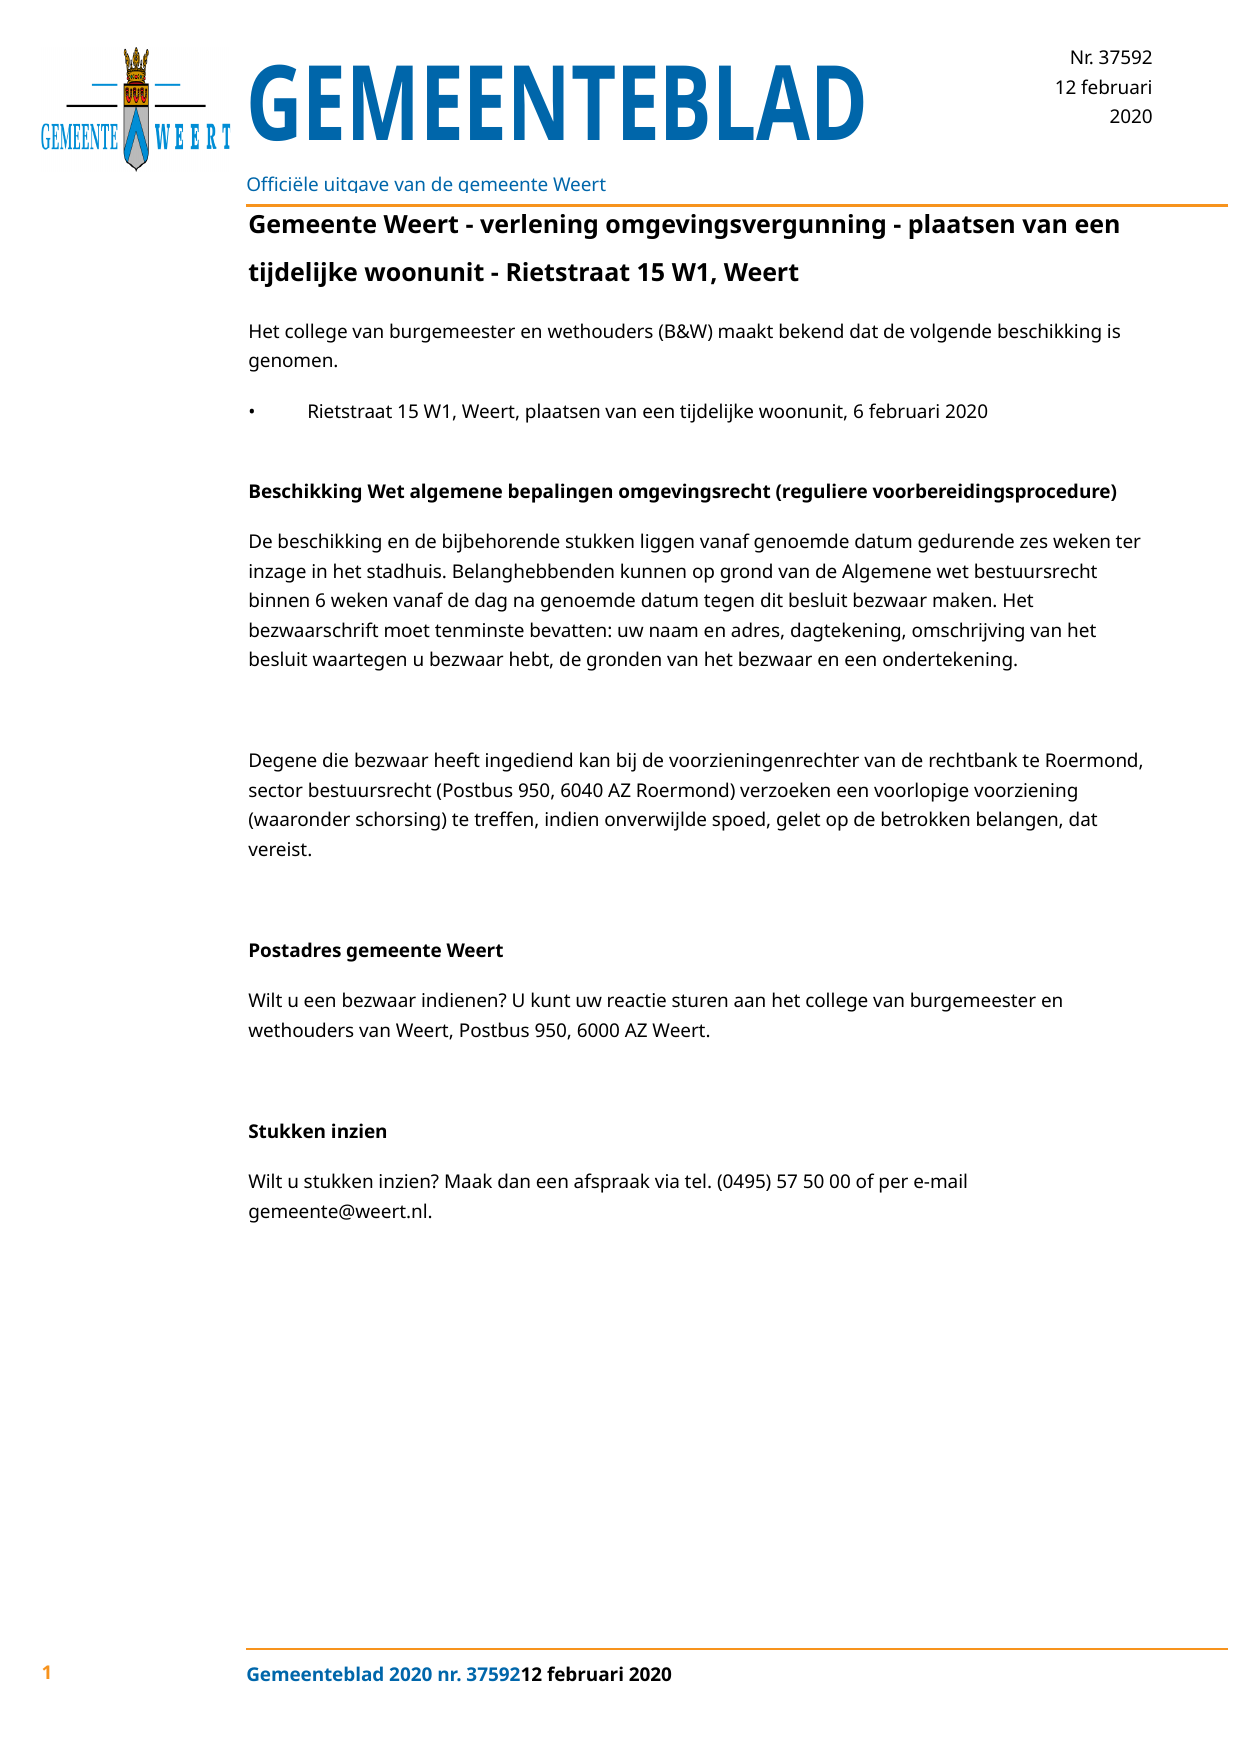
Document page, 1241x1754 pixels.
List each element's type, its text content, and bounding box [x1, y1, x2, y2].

text Postadres gemeente Weert [248, 937, 1152, 963]
text De beschikking en de bijbehorende stukken liggen vanaf genoemde datum gedurende zes weken ter inzage in het stadhuis. Belanghebbenden kunnen op grond van de Algemene wet bestuursrecht binnen 6 weken vanaf de dag na genoemde datum tegen dit besluit bezwaar maken. Het bezwaarschrift moet tenminste bevatten: uw naam en adres, dagtekening, omschrijving van het besluit waartegen u bezwaar hebt, de gronden van het bezwaar en een ondertekening. [248, 528, 1152, 672]
list Rietstraat 15 W1, Weert, plaatsen van een tijdelijke woonunit, 6 februari 2020 [248, 398, 1152, 424]
text Wilt u een bezwaar indienen? U kunt uw reactie sturen aan het college van burgemeester en wethouders van Weert, Postbus 950, 6000 AZ Weert. [248, 987, 1152, 1043]
text Degene die bezwaar heeft ingediend kan bij de voorzieningenrechter van de rechtbank te Roermond, sector bestuursrecht (Postbus 950, 6040 AZ Roermond) verzoeken een voorlopige voorziening (waaronder schorsing) te treffen, indien onverwijlde spoed, gelet op de betrokken belangen, dat vereist. [248, 747, 1152, 862]
text Beschikking Wet algemene bepalingen omgevingsrecht (reguliere voorbereidingsprocedure) [248, 478, 1152, 504]
text Het college van burgemeester en wethouders (B&W) maakt bekend dat de volgende beschikking is genomen. [248, 318, 1152, 373]
picture [41, 47, 231, 172]
text Wilt u stukken inzien? Maak dan een afspraak via tel. (0495) 57 50 00 of per e-mail gemeente@weert.nl. [248, 1168, 1152, 1224]
text Stukken inzien [248, 1118, 1152, 1144]
text Gemeente Weert - verlening omgevingsvergunning - plaatsen van een tijdelijke woonunit - Rietstraat 15 W1, Weert [248, 207, 1152, 288]
